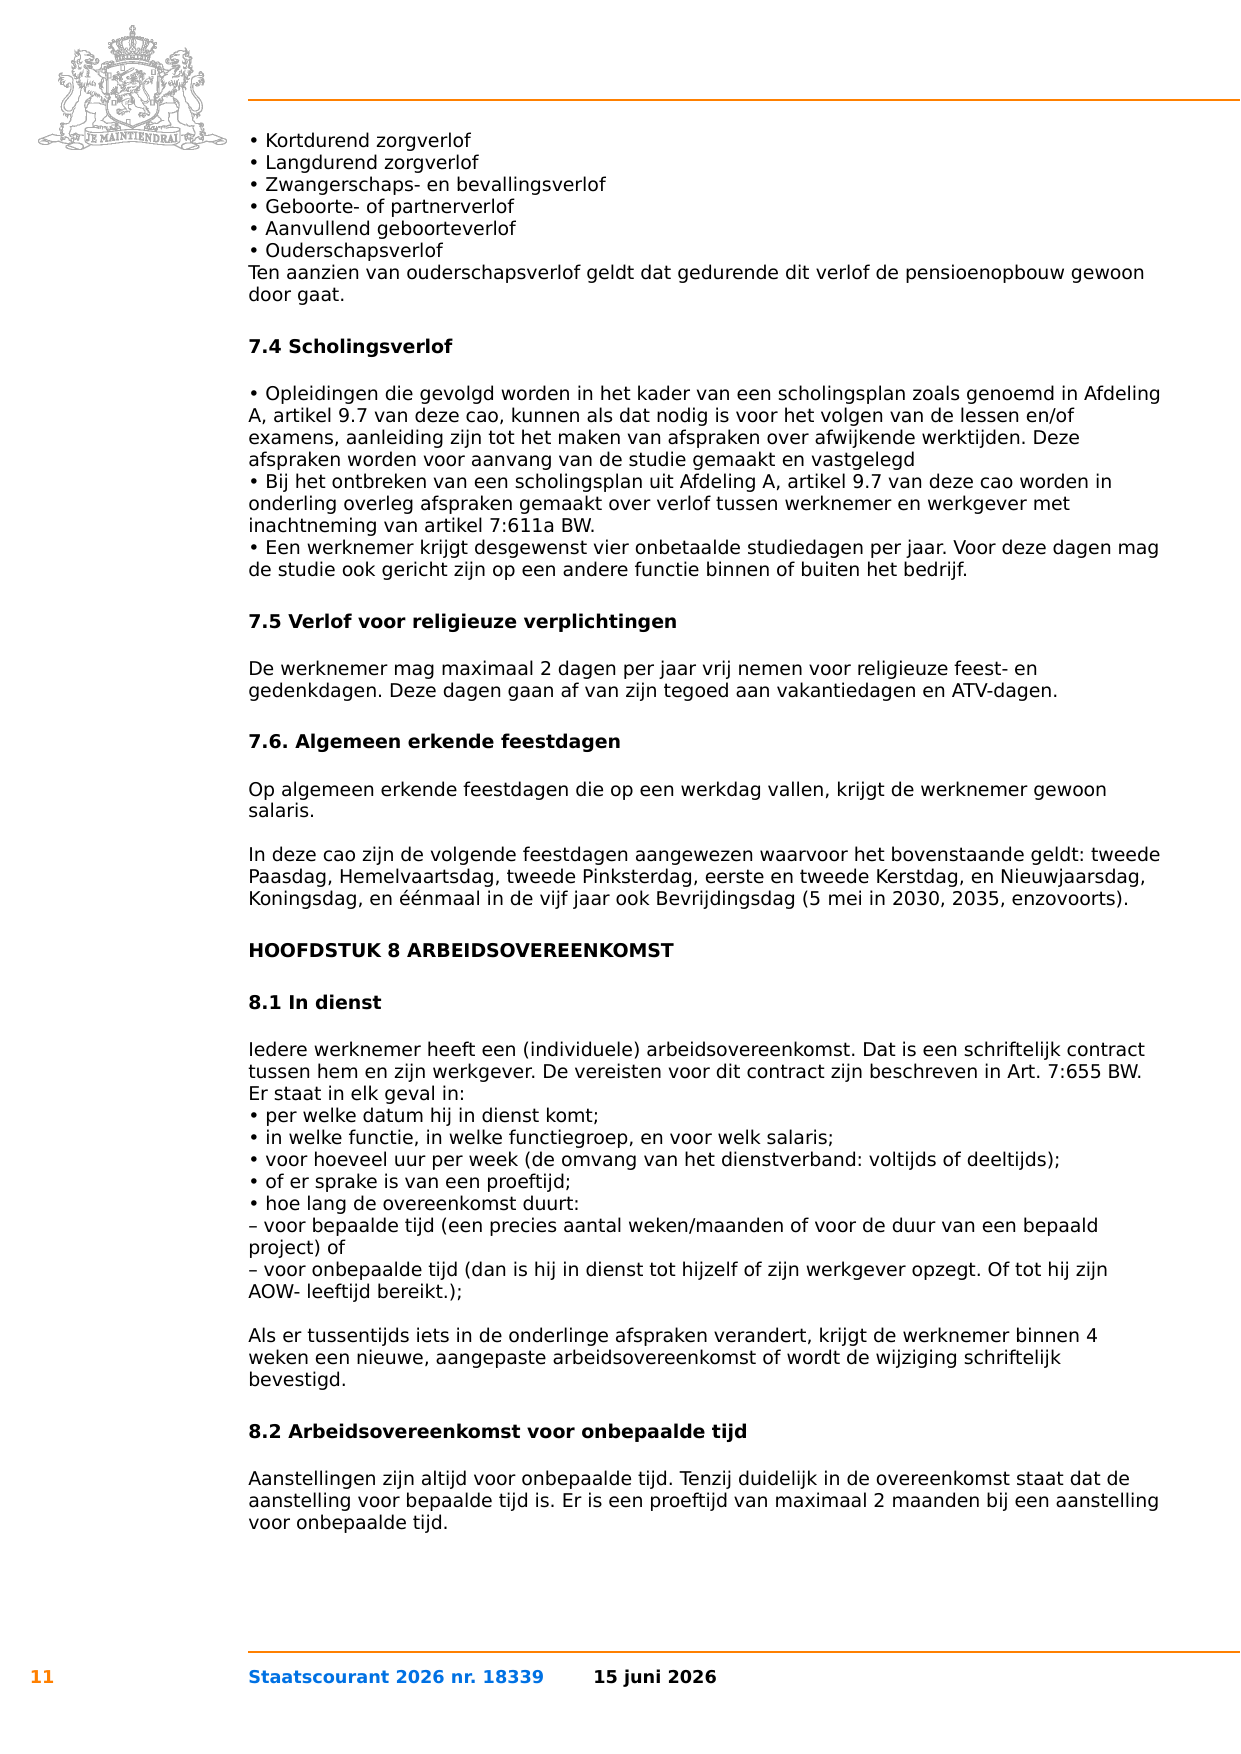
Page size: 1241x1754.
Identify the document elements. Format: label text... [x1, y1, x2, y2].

text Aanstellingen zijn altijd voor onbepaalde tijd. Tenzij duidelijk in de overeenkomst staat dat de aanstelling voor bepaalde tijd is. Er is een proeftijd van maximaal 2 maanden bij een aanstelling voor onbepaalde tijd. [248, 1468, 1163, 1534]
text Als er tussentijds iets in de onderlinge afspraken verandert, krijgt de werknemer binnen 4 weken een nieuwe, aangepaste arbeidsovereenkomst of wordt de wijziging schriftelijk bevestigd. [248, 1325, 1163, 1391]
subtitle 7.5 Verlof voor religieuze verplichtingen [248, 611, 1163, 632]
text • voor hoeveel uur per week (de omvang van het dienstverband: voltijds of deeltijds); [248, 1149, 1163, 1171]
text • Opleidingen die gevolgd worden in het kader van een scholingsplan zoals genoemd in Afdeling A, artikel 9.7 van deze cao, kunnen als dat nodig is voor het volgen van de lessen en/of examens, aanleiding zijn tot het maken van afspraken over afwijkende werktijden. Deze afspraken worden voor aanvang van de studie gemaakt en vastgelegd [248, 383, 1163, 471]
subtitle 8.2 Arbeidsovereenkomst voor onbepaalde tijd [248, 1421, 1163, 1443]
subtitle 8.1 In dienst [248, 992, 1163, 1014]
text • Ouderschapsverlof [248, 240, 1163, 262]
text • per welke datum hij in dienst komt; [248, 1105, 1163, 1127]
text • of er sprake is van een proeftijd; [248, 1171, 1163, 1193]
text • Een werknemer krijgt desgewenst vier onbetaalde studiedagen per jaar. Voor deze dagen mag de studie ook gericht zijn op een andere functie binnen of buiten het bedrijf. [248, 537, 1163, 581]
text • Aanvullend geboorteverlof [248, 218, 1163, 240]
text • hoe lang de overeenkomst duurt: [248, 1193, 1163, 1215]
text • Langdurend zorgverlof [248, 152, 1163, 174]
subtitle HOOFDSTUK 8 ARBEIDSOVEREENKOMST [248, 940, 1163, 962]
text • Geboorte- of partnerverlof [248, 196, 1163, 218]
subtitle 7.6. Algemeen erkende feestdagen [248, 731, 1163, 753]
subtitle 7.4 Scholingsverlof [248, 336, 1163, 358]
text • in welke functie, in welke functiegroep, en voor welk salaris; [248, 1127, 1163, 1149]
text Ten aanzien van ouderschapsverlof geldt dat gedurende dit verlof de pensioenopbouw gewoon door gaat. [248, 262, 1163, 306]
text • Zwangerschaps- en bevallingsverlof [248, 174, 1163, 196]
text Op algemeen erkende feestdagen die op een werkdag vallen, krijgt de werknemer gewoon salaris. [248, 778, 1163, 822]
text – voor bepaalde tijd (een precies aantal weken/maanden of voor de duur van een bepaald project) of [248, 1215, 1163, 1259]
text In deze cao zijn de volgende feestdagen aangewezen waarvoor het bovenstaande geldt: tweede Paasdag, Hemelvaartsdag, tweede Pinksterdag, eerste en tweede Kerstdag, en Nieuwjaarsdag, Koningsdag, en éénmaal in de vijf jaar ook Bevrijdingsdag (5 mei in 2030, 2035, enzovoorts). [248, 844, 1163, 910]
text • Bij het ontbreken van een scholingsplan uit Afdeling A, artikel 9.7 van deze cao worden in onderling overleg afspraken gemaakt over verlof tussen werknemer en werkgever met inachtneming van artikel 7:611a BW. [248, 471, 1163, 537]
text • Kortdurend zorgverlof [248, 130, 1163, 152]
picture [38, 25, 227, 150]
text – voor onbepaalde tijd (dan is hij in dienst tot hijzelf of zijn werkgever opzegt. Of tot hij zijn AOW- leeftijd bereikt.); [248, 1259, 1163, 1303]
text Iedere werknemer heeft een (individuele) arbeidsovereenkomst. Dat is een schriftelijk contract tussen hem en zijn werkgever. De vereisten voor dit contract zijn beschreven in Art. 7:655 BW. Er staat in elk geval in: [248, 1039, 1163, 1105]
text De werknemer mag maximaal 2 dagen per jaar vrij nemen voor religieuze feest- en gedenkdagen. Deze dagen gaan af van zijn tegoed aan vakantiedagen en ATV-dagen. [248, 657, 1163, 701]
